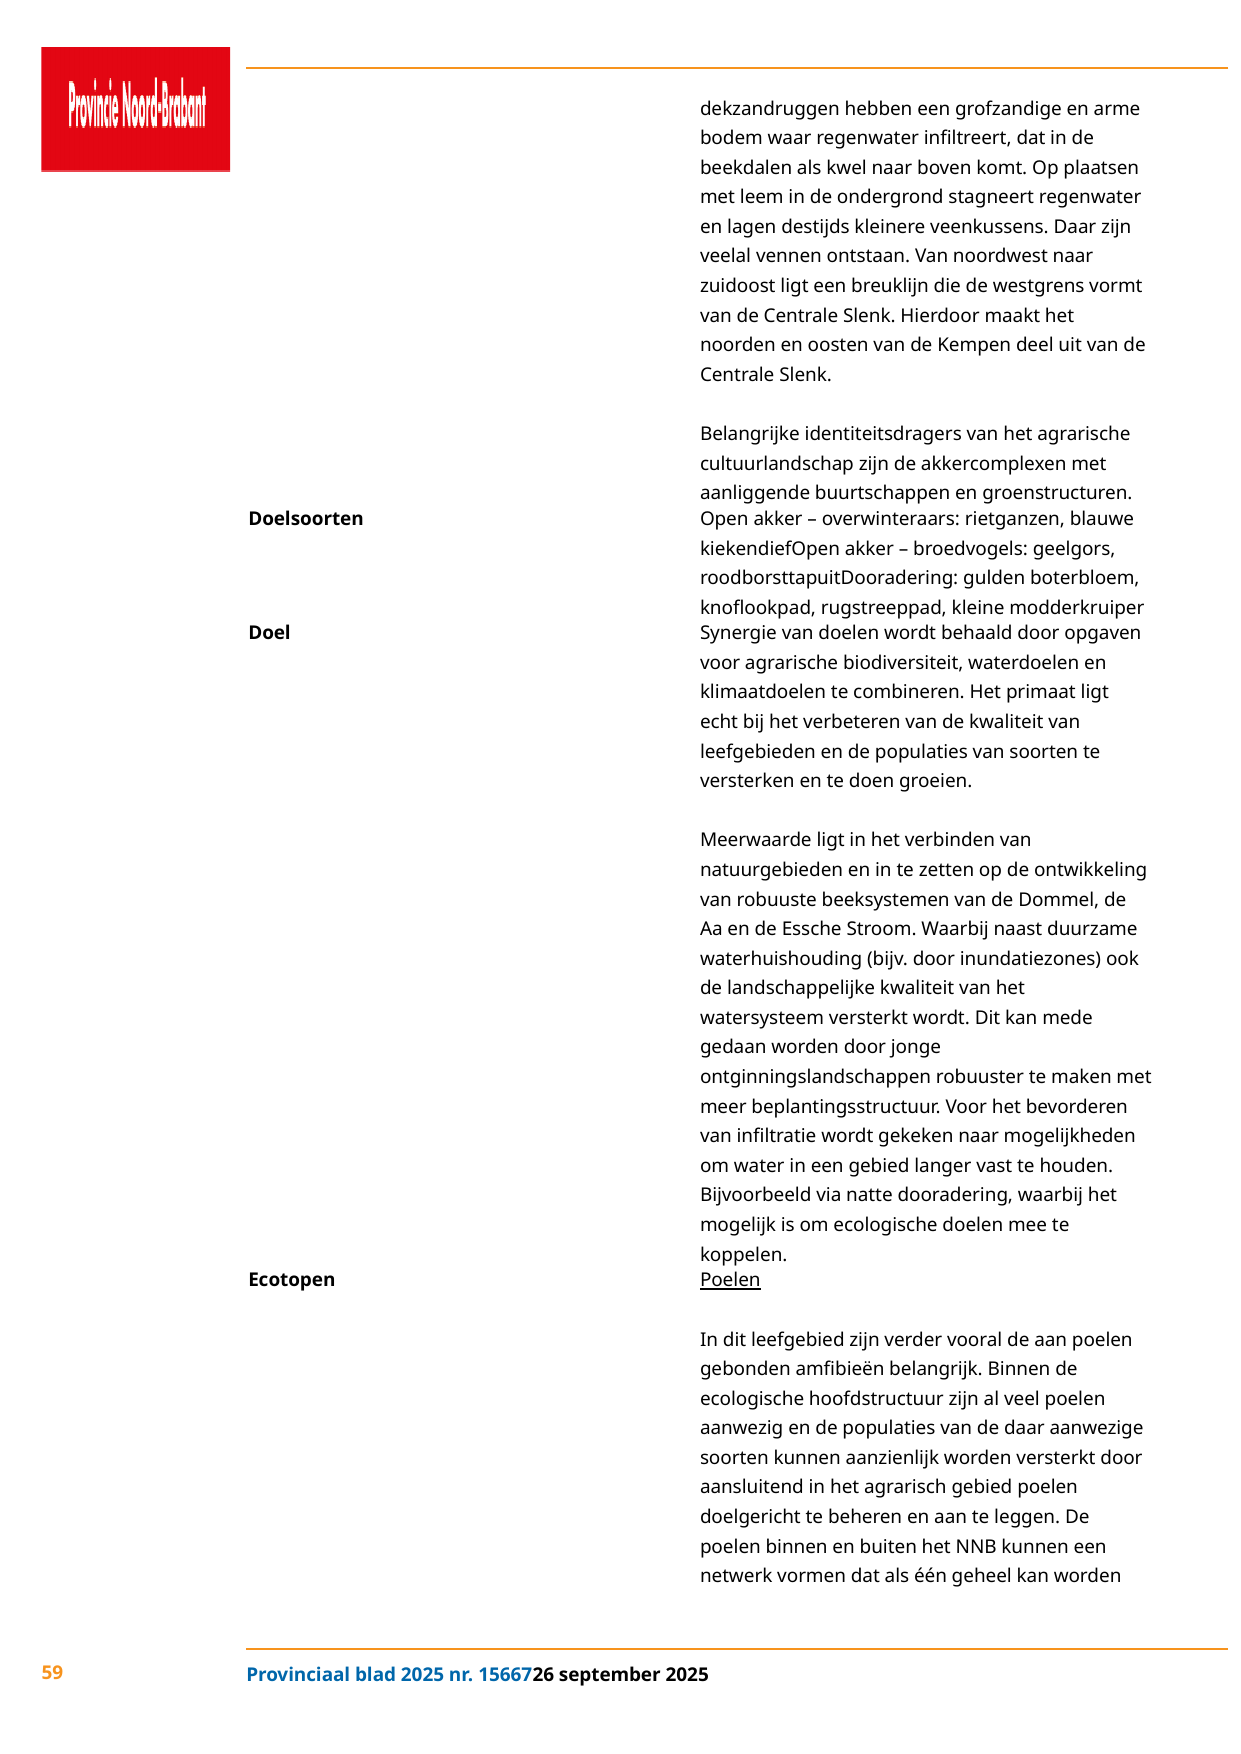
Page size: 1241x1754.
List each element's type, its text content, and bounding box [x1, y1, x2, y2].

picture [41, 47, 231, 172]
table_cell Ecotopen [248, 1267, 700, 1588]
table_cell [248, 95, 700, 505]
table_cell Doelsoorten [248, 505, 700, 619]
table_cell Synergie van doelen wordt behaald door opgaven voor agrarische biodiversiteit, waterdoelen en klimaatdoelen te combineren. Het primaat ligt echt bij het verbeteren van de kwaliteit van leefgebieden en de populaties van soorten te versterken en te doen groeien. Meerwaarde ligt in het verbinden van natuurgebieden en in te zetten op de ontwikkeling van robuuste beeksystemen van de Dommel, de Aa en de Essche Stroom. Waarbij naast duurzame waterhuishouding (bijv. door inundatiezones) ook de landschappelijke kwaliteit van het watersysteem versterkt wordt. Dit kan mede gedaan worden door jonge ontginningslandschappen robuuster te maken met meer beplantingsstructuur. Voor het bevorderen van infiltratie wordt gekeken naar mogelijkheden om water in een gebied langer vast te houden. Bijvoorbeeld via natte dooradering, waarbij het mogelijk is om ecologische doelen mee te koppelen. [700, 620, 1152, 1267]
table_cell Open akker – overwinteraars: rietganzen, blauwe kiekendiefOpen akker – broedvogels: geelgors, roodborsttapuitDooradering: gulden boterbloem, knoflookpad, rugstreeppad, kleine modderkruiper [700, 505, 1152, 619]
table_cell Poelen In dit leefgebied zijn verder vooral de aan poelen gebonden amfibieën belangrijk. Binnen de ecologische hoofdstructuur zijn al veel poelen aanwezig en de populaties van de daar aanwezige soorten kunnen aanzienlijk worden versterkt door aansluitend in het agrarisch gebied poelen doelgericht te beheren en aan te leggen. De poelen binnen en buiten het NNB kunnen een netwerk vormen dat als één geheel kan worden [700, 1267, 1152, 1588]
table_cell dekzandruggen hebben een grofzandige en arme bodem waar regenwater infiltreert, dat in de beekdalen als kwel naar boven komt. Op plaatsen met leem in de ondergrond stagneert regenwater en lagen destijds kleinere veenkussens. Daar zijn veelal vennen ontstaan. Van noordwest naar zuidoost ligt een breuklijn die de westgrens vormt van de Centrale Slenk. Hierdoor maakt het noorden en oosten van de Kempen deel uit van de Centrale Slenk. Belangrijke identiteitsdragers van het agrarische cultuurlandschap zijn de akkercomplexen met aanliggende buurtschappen en groenstructuren. [700, 95, 1152, 505]
table_cell Doel [248, 620, 700, 1267]
